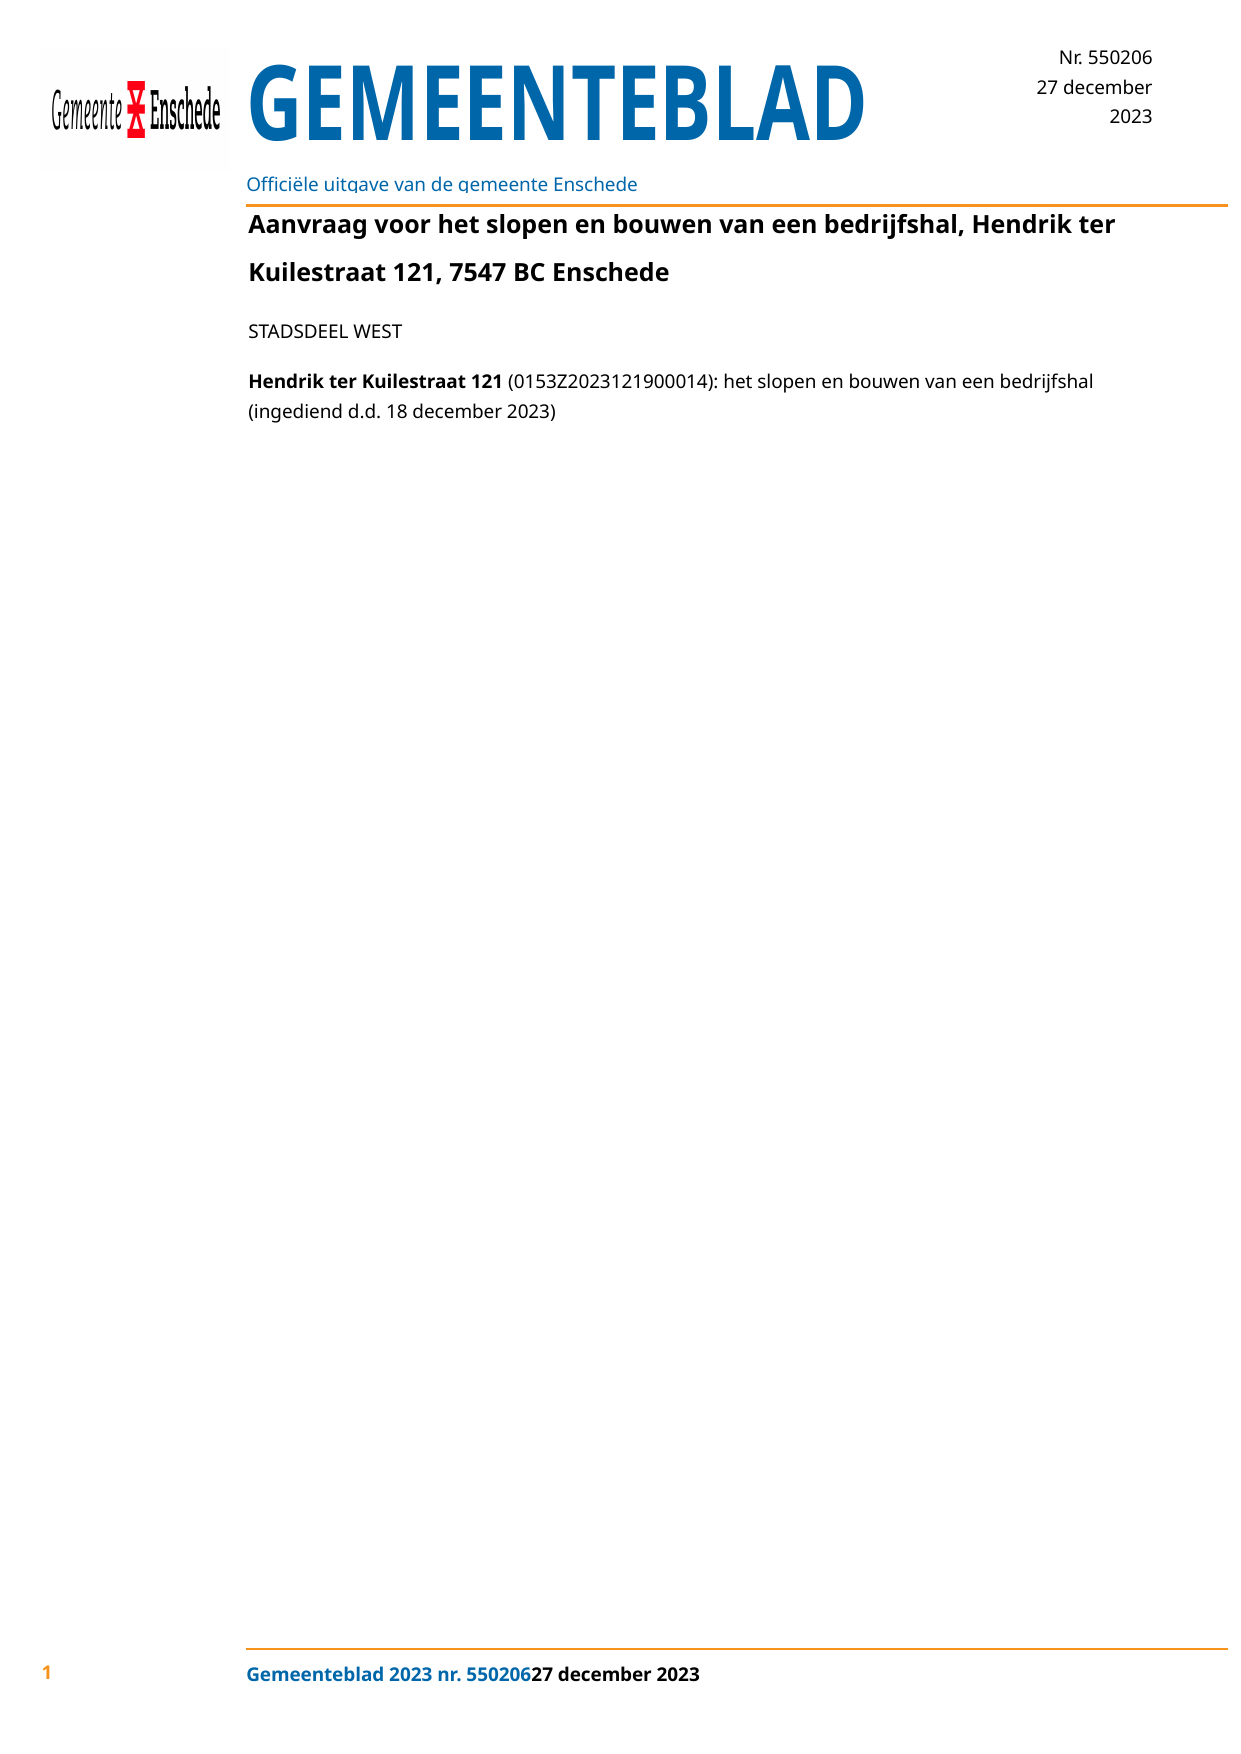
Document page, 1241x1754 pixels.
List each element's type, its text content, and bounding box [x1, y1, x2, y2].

text STADSDEEL WEST [248, 318, 1152, 344]
picture [41, 47, 231, 172]
text Hendrik ter Kuilestraat 121 (0153Z2023121900014): het slopen en bouwen van een bedrijfshal (ingediend d.d. 18 december 2023) [248, 368, 1152, 424]
text Aanvraag voor het slopen en bouwen van een bedrijfshal, Hendrik ter Kuilestraat 121, 7547 BC Enschede [248, 207, 1152, 288]
